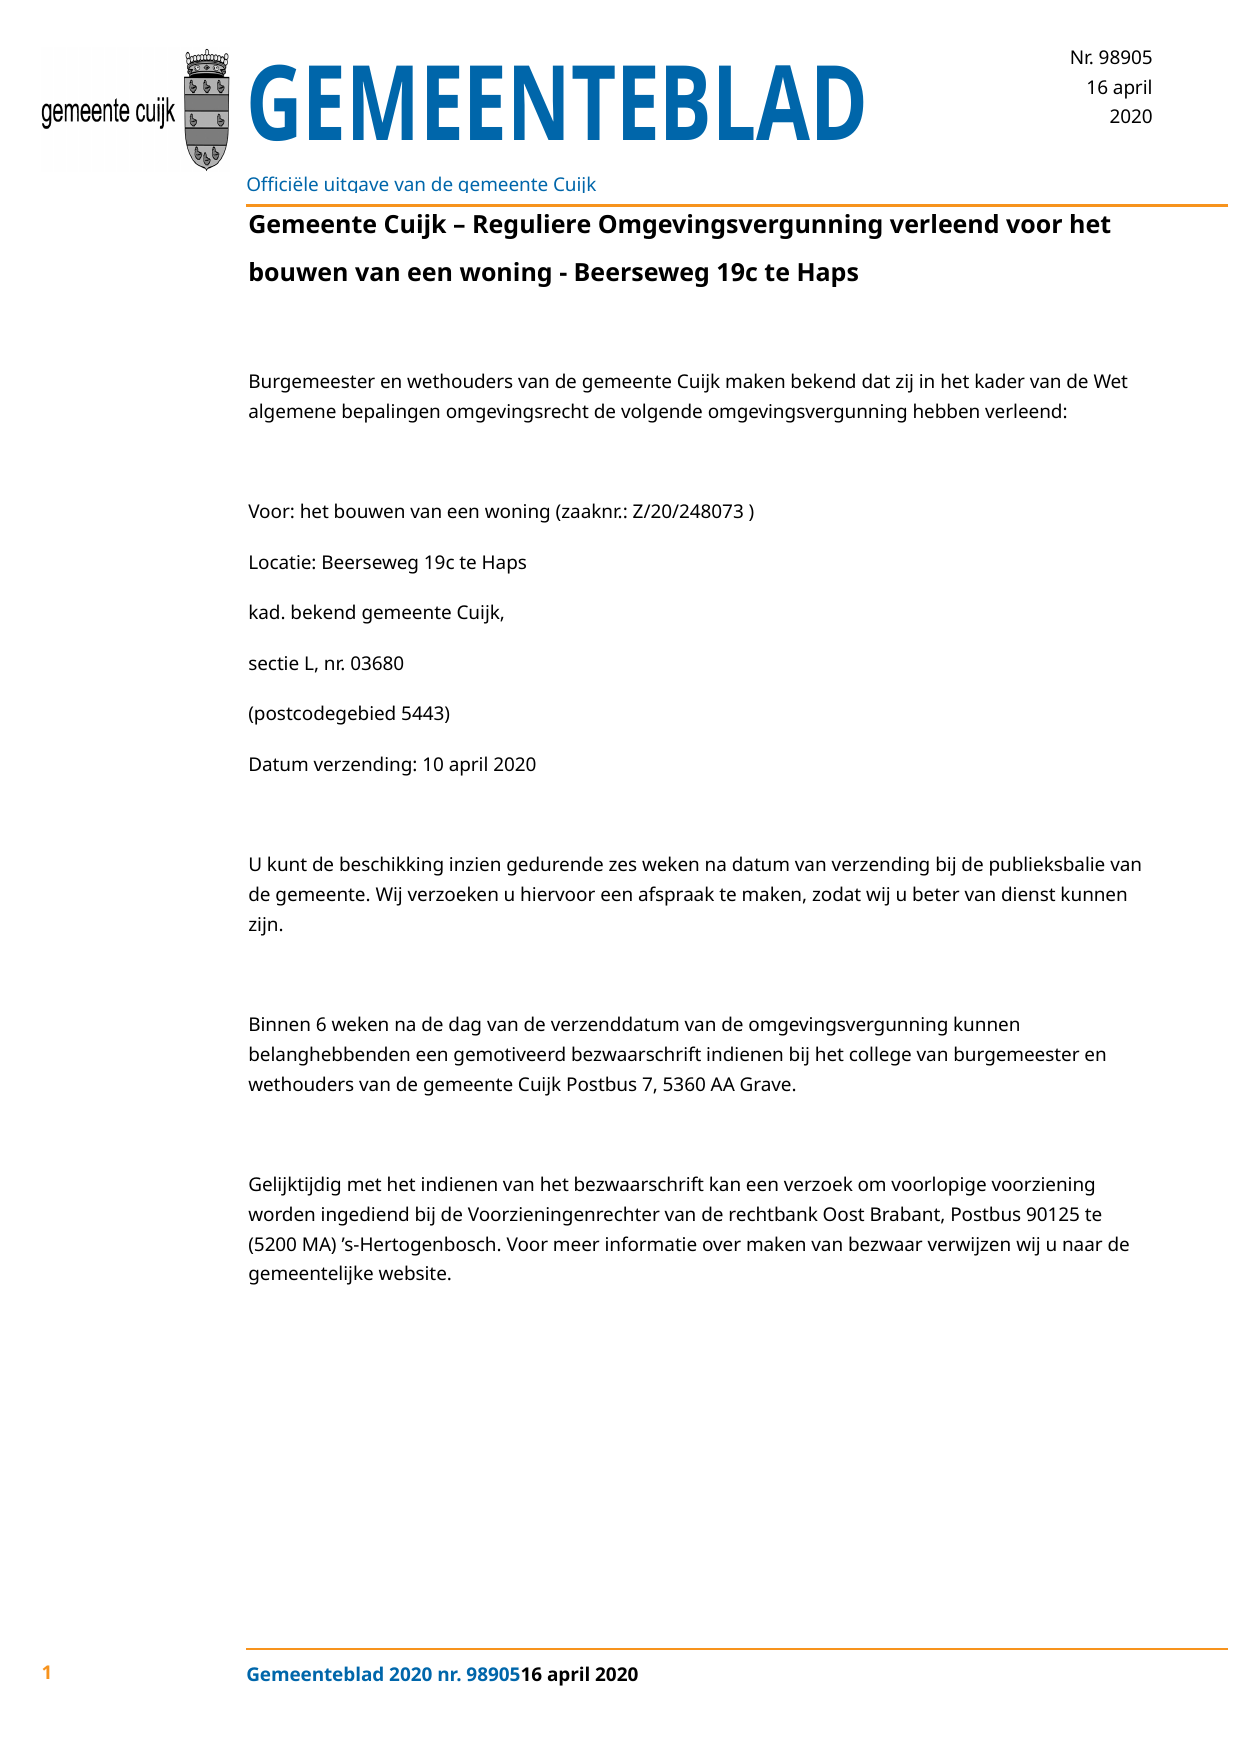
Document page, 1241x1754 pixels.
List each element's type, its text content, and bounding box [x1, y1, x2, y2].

text Gemeente Cuijk – Reguliere Omgevingsvergunning verleend voor het bouwen van een woning - Beerseweg 19c te Haps [248, 207, 1152, 288]
text (postcodegebied 5443) [248, 700, 1152, 726]
text Binnen 6 weken na de dag van de verzenddatum van de omgevingsvergunning kunnen belanghebbenden een gemotiveerd bezwaarschrift indienen bij het college van burgemeester en wethouders van de gemeente Cuijk Postbus 7, 5360 AA Grave. [248, 1012, 1152, 1097]
text Locatie: Beerseweg 19c te Haps [248, 549, 1152, 575]
text Gelijktijdig met het indienen van het bezwaarschrift kan een verzoek om voorlopige voorziening worden ingediend bij de Voorzieningenrechter van de rechtbank Oost Brabant, Postbus 90125 te (5200 MA) ’s-Hertogenbosch. Voor meer informatie over maken van bezwaar verwijzen wij u naar de gemeentelijke website. [248, 1172, 1152, 1286]
text kad. bekend gemeente Cuijk, [248, 599, 1152, 625]
text Voor: het bouwen van een woning (zaaknr.: Z/20/248073 ) [248, 499, 1152, 524]
text sectie L, nr. 03680 [248, 650, 1152, 676]
text Datum verzending: 10 april 2020 [248, 751, 1152, 777]
picture [41, 47, 231, 172]
text U kunt de beschikking inzien gedurende zes weken na datum van verzending bij de publieksbalie van de gemeente. Wij verzoeken u hiervoor een afspraak te maken, zodat wij u beter van dienst kunnen zijn. [248, 852, 1152, 937]
text Burgemeester en wethouders van de gemeente Cuijk maken bekend dat zij in het kader van de Wet algemene bepalingen omgevingsrecht de volgende omgevingsvergunning hebben verleend: [248, 368, 1152, 424]
